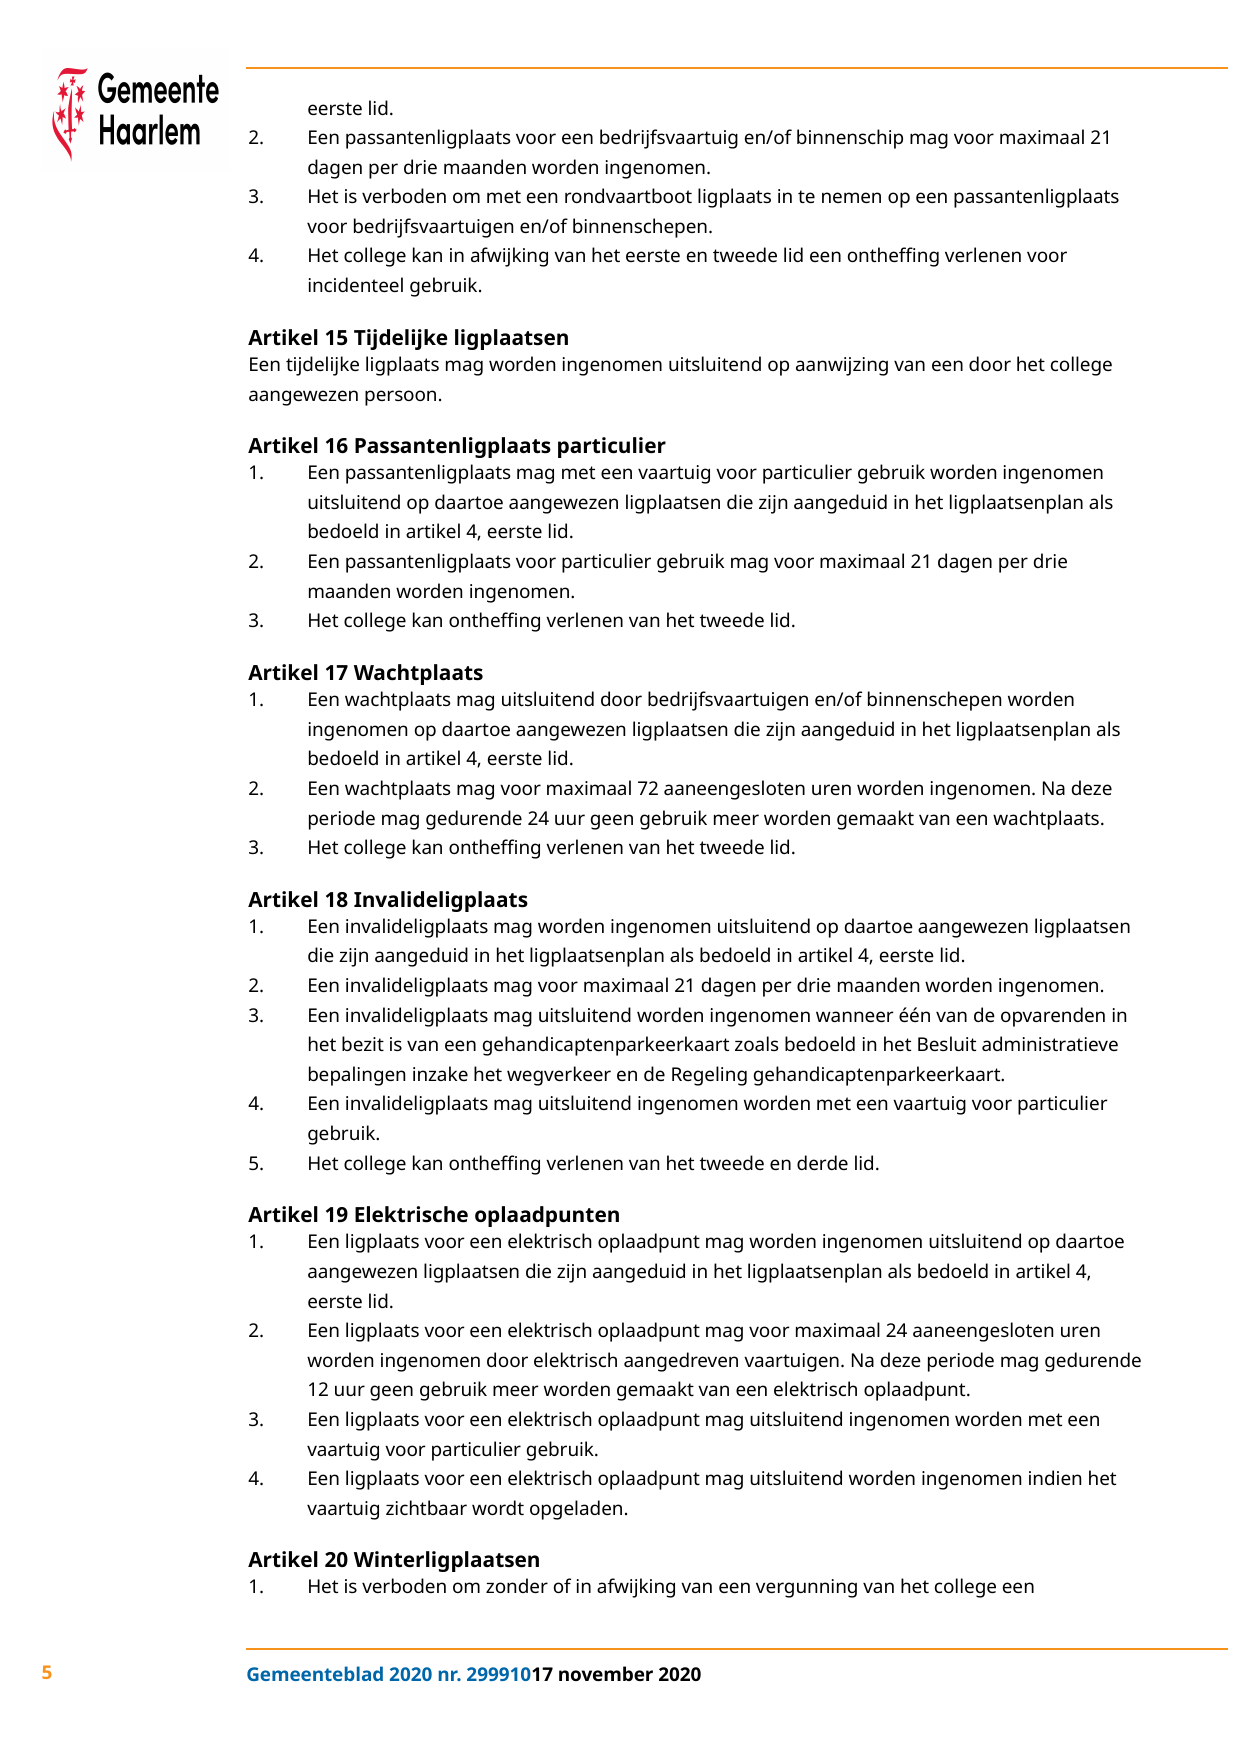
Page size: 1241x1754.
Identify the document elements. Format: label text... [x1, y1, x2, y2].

list Een invalideligplaats mag uitsluitend worden ingenomen wanneer één van de opvarenden in het bezit is van een gehandicaptenparkeerkaart zoals bedoeld in het Besluit administratieve bepalingen inzake het wegverkeer en de Regeling gehandicaptenparkeerkaart. [248, 1002, 1152, 1087]
list Het college kan ontheffing verlenen van het tweede lid. [248, 834, 1152, 860]
text Artikel 16 Passantenligplaats particulier [248, 431, 1152, 459]
picture [41, 47, 231, 172]
list Een passantenligplaats mag met een vaartuig voor particulier gebruik worden ingenomen uitsluitend op daartoe aangewezen ligplaatsen die zijn aangeduid in het ligplaatsenplan als bedoeld in artikel 4, eerste lid. [248, 459, 1152, 544]
list Een invalideligplaats mag uitsluitend ingenomen worden met een vaartuig voor particulier gebruik. [248, 1091, 1152, 1146]
list Een ligplaats voor een elektrisch oplaadpunt mag uitsluitend worden ingenomen indien het vaartuig zichtbaar wordt opgeladen. [248, 1465, 1152, 1521]
text Artikel 19 Elektrische oplaadpunten [248, 1200, 1152, 1229]
list Een ligplaats voor een elektrisch oplaadpunt mag voor maximaal 24 aaneengesloten uren worden ingenomen door elektrisch aangedreven vaartuigen. Na deze periode mag gedurende 12 uur geen gebruik meer worden gemaakt van een elektrisch oplaadpunt. [248, 1317, 1152, 1402]
list Een wachtplaats mag voor maximaal 72 aaneengesloten uren worden ingenomen. Na deze periode mag gedurende 24 uur geen gebruik meer worden gemaakt van een wachtplaats. [248, 775, 1152, 830]
list Het is verboden om zonder of in afwijking van een vergunning van het college een [248, 1574, 1152, 1599]
list Een ligplaats voor een elektrisch oplaadpunt mag uitsluitend ingenomen worden met een vaartuig voor particulier gebruik. [248, 1406, 1152, 1461]
text Artikel 20 Winterligplaatsen [248, 1545, 1152, 1574]
list eerste lid. [248, 95, 1152, 121]
list Een invalideligplaats mag worden ingenomen uitsluitend op daartoe aangewezen ligplaatsen die zijn aangeduid in het ligplaatsenplan als bedoeld in artikel 4, eerste lid. [248, 913, 1152, 968]
list Een ligplaats voor een elektrisch oplaadpunt mag worden ingenomen uitsluitend op daartoe aangewezen ligplaatsen die zijn aangeduid in het ligplaatsenplan als bedoeld in artikel 4, eerste lid. [248, 1229, 1152, 1313]
text Een tijdelijke ligplaats mag worden ingenomen uitsluitend op aanwijzing van een door het college aangewezen persoon. [248, 351, 1152, 406]
list Een passantenligplaats voor een bedrijfsvaartuig en/of binnenschip mag voor maximaal 21 dagen per drie maanden worden ingenomen. [248, 124, 1152, 180]
list Het college kan ontheffing verlenen van het tweede lid. [248, 607, 1152, 633]
list Het college kan in afwijking van het eerste en tweede lid een ontheffing verlenen voor incidenteel gebruik. [248, 243, 1152, 298]
list Het college kan ontheffing verlenen van het tweede en derde lid. [248, 1150, 1152, 1176]
list Een passantenligplaats voor particulier gebruik mag voor maximaal 21 dagen per drie maanden worden ingenomen. [248, 548, 1152, 604]
list Een invalideligplaats mag voor maximaal 21 dagen per drie maanden worden ingenomen. [248, 972, 1152, 998]
text Artikel 18 Invalideligplaats [248, 885, 1152, 913]
text Artikel 17 Wachtplaats [248, 658, 1152, 686]
text Artikel 15 Tijdelijke ligplaatsen [248, 323, 1152, 351]
list Een wachtplaats mag uitsluitend door bedrijfsvaartuigen en/of binnenschepen worden ingenomen op daartoe aangewezen ligplaatsen die zijn aangeduid in het ligplaatsenplan als bedoeld in artikel 4, eerste lid. [248, 686, 1152, 771]
list Het is verboden om met een rondvaartboot ligplaats in te nemen op een passantenligplaats voor bedrijfsvaartuigen en/of binnenschepen. [248, 183, 1152, 239]
